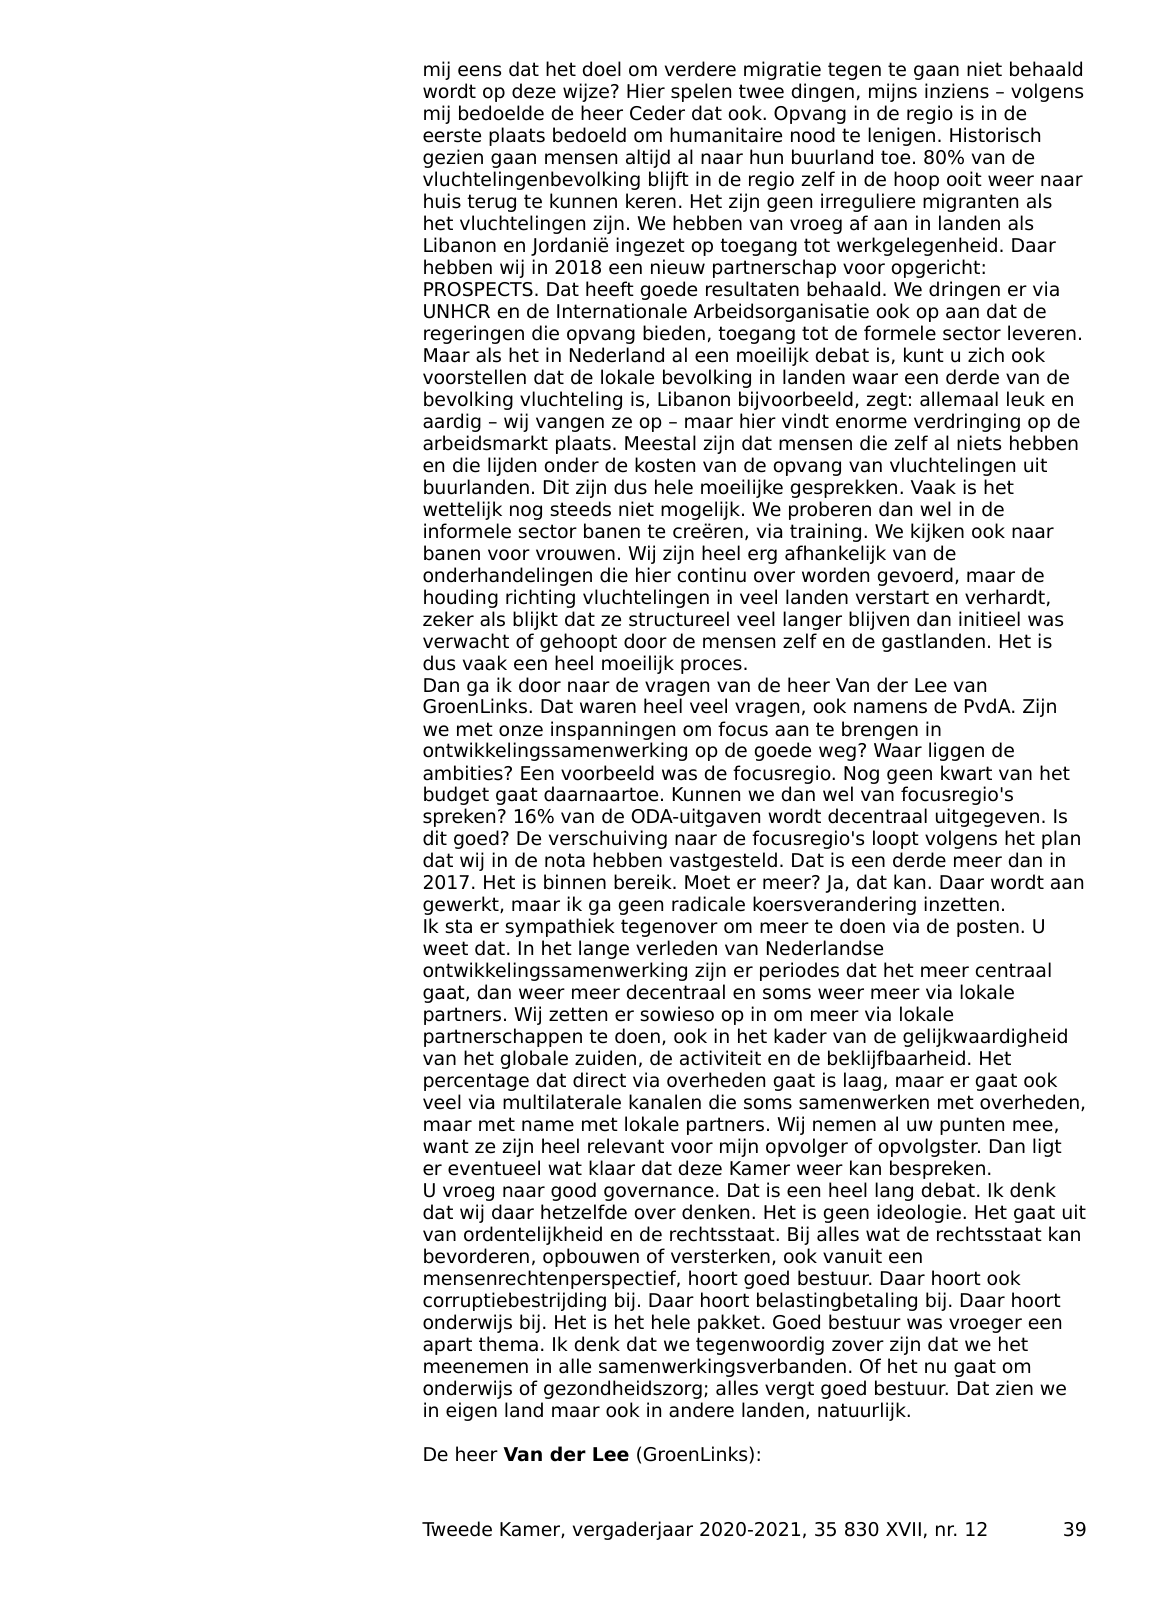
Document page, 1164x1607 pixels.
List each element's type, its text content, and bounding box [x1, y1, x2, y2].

text Maar als het in Nederland al een moeilijk debat is, kunt u zich ook voorstellen dat de lokale bevolking in landen waar een derde van de bevolking vluchteling is, Libanon bijvoorbeeld, zegt: allemaal leuk en aardig – wij vangen ze op – maar hier vindt enorme verdringing op de arbeidsmarkt plaats. Meestal zijn dat mensen die zelf al niets hebben en die lijden onder de kosten van de opvang van vluchtelingen uit buurlanden. Dit zijn dus hele moeilijke gesprekken. Vaak is het wettelijk nog steeds niet mogelijk. We proberen dan wel in de informele sector banen te creëren, via training. We kijken ook naar banen voor vrouwen. Wij zijn heel erg afhankelijk van de onderhandelingen die hier continu over worden gevoerd, maar de houding richting vluchtelingen in veel landen verstart en verhardt, zeker als blijkt dat ze structureel veel langer blijven dan initieel was verwacht of gehoopt door de mensen zelf en de gastlanden. Het is dus vaak een heel moeilijk proces. [422, 345, 1087, 674]
text Ik sta er sympathiek tegenover om meer te doen via de posten. U weet dat. In het lange verleden van Nederlandse ontwikkelingssamenwerking zijn er periodes dat het meer centraal gaat, dan weer meer decentraal en soms weer meer via lokale partners. Wij zetten er sowieso op in om meer via lokale partnerschappen te doen, ook in het kader van de gelijkwaardigheid van het globale zuiden, de activiteit en de beklijfbaarheid. Het percentage dat direct via overheden gaat is laag, maar er gaat ook veel via multilaterale kanalen die soms samenwerken met overheden, maar met name met lokale partners. Wij nemen al uw punten mee, want ze zijn heel relevant voor mijn opvolger of opvolgster. Dan ligt er eventueel wat klaar dat deze Kamer weer kan bespreken. [422, 916, 1087, 1180]
text De heer Van der Lee (GroenLinks): [422, 1444, 1087, 1466]
text Dan ga ik door naar de vragen van de heer Van der Lee van GroenLinks. Dat waren heel veel vragen, ook namens de PvdA. Zijn we met onze inspanningen om focus aan te brengen in ontwikkelingssamenwerking op de goede weg? Waar liggen de ambities? Een voorbeeld was de focusregio. Nog geen kwart van het budget gaat daarnaartoe. Kunnen we dan wel van focusregio's spreken? 16% van de ODA-uitgaven wordt decentraal uitgegeven. Is dit goed? De verschuiving naar de focusregio's loopt volgens het plan dat wij in de nota hebben vastgesteld. Dat is een derde meer dan in 2017. Het is binnen bereik. Moet er meer? Ja, dat kan. Daar wordt aan gewerkt, maar ik ga geen radicale koersverandering inzetten. [422, 674, 1087, 916]
text U vroeg naar good governance. Dat is een heel lang debat. Ik denk dat wij daar hetzelfde over denken. Het is geen ideologie. Het gaat uit van ordentelijkheid en de rechtsstaat. Bij alles wat de rechtsstaat kan bevorderen, opbouwen of versterken, ook vanuit een mensenrechtenperspectief, hoort goed bestuur. Daar hoort ook corruptiebestrijding bij. Daar hoort belastingbetaling bij. Daar hoort onderwijs bij. Het is het hele pakket. Goed bestuur was vroeger een apart thema. Ik denk dat we tegenwoordig zover zijn dat we het meenemen in alle samenwerkingsverbanden. Of het nu gaat om onderwijs of gezondheidszorg; alles vergt goed bestuur. Dat zien we in eigen land maar ook in andere landen, natuurlijk. [422, 1180, 1087, 1422]
text mij eens dat het doel om verdere migratie tegen te gaan niet behaald wordt op deze wijze? Hier spelen twee dingen, mijns inziens – volgens mij bedoelde de heer Ceder dat ook. Opvang in de regio is in de eerste plaats bedoeld om humanitaire nood te lenigen. Historisch gezien gaan mensen altijd al naar hun buurland toe. 80% van de vluchtelingenbevolking blijft in de regio zelf in de hoop ooit weer naar huis terug te kunnen keren. Het zijn geen irreguliere migranten als het vluchtelingen zijn. We hebben van vroeg af aan in landen als Libanon en Jordanië ingezet op toegang tot werkgelegenheid. Daar hebben wij in 2018 een nieuw partnerschap voor opgericht: PROSPECTS. Dat heeft goede resultaten behaald. We dringen er via UNHCR en de Internationale Arbeidsorganisatie ook op aan dat de regeringen die opvang bieden, toegang tot de formele sector leveren. [422, 59, 1087, 345]
